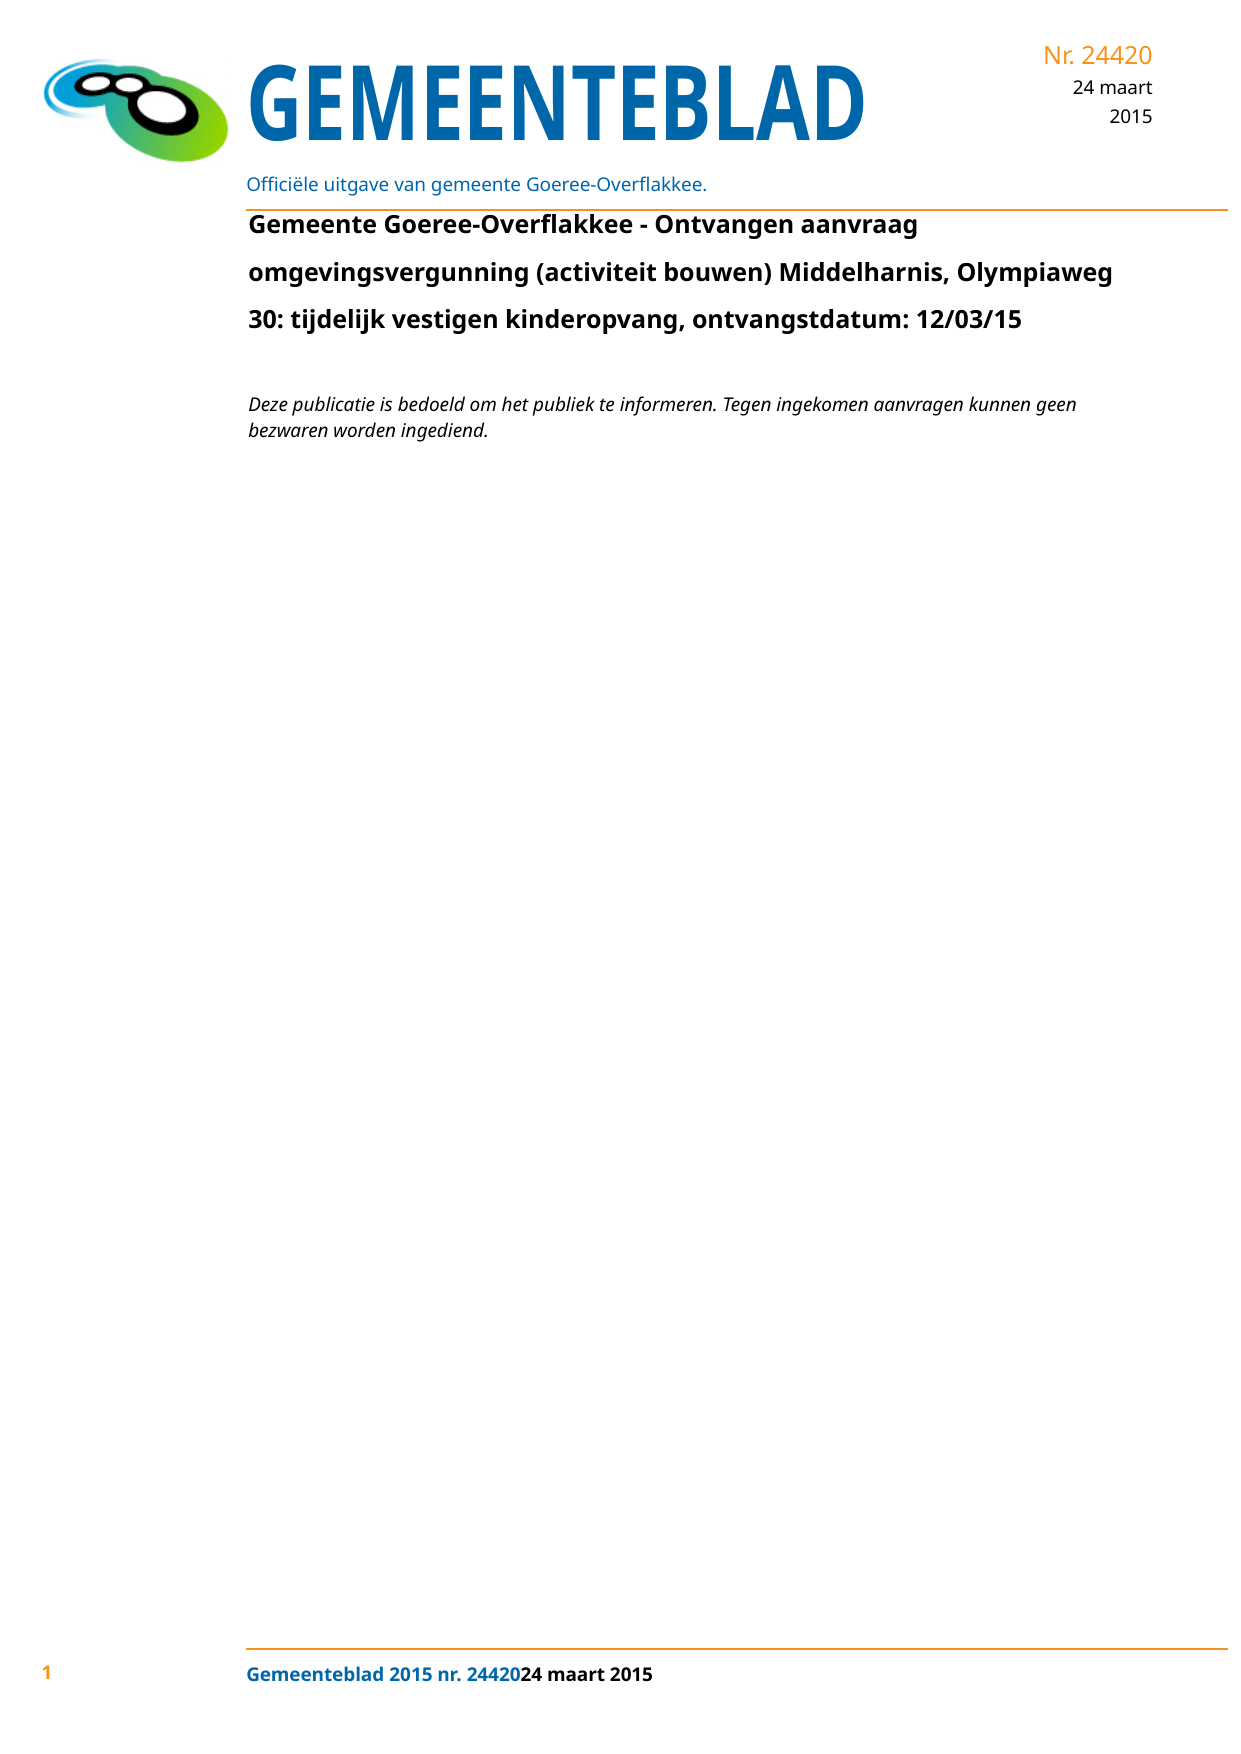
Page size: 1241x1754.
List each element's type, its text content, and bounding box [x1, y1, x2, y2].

text Deze publicatie is bedoeld om het publiek te informeren. Tegen ingekomen aanvragen kunnen geen bezwaren worden ingediend. [248, 391, 1152, 443]
picture [41, 47, 231, 172]
text Gemeente Goeree-Overflakkee - Ontvangen aanvraag omgevingsvergunning (activiteit bouwen) Middelharnis, Olympiaweg 30: tijdelijk vestigen kinderopvang, ontvangstdatum: 12/03/15 [248, 211, 1152, 336]
